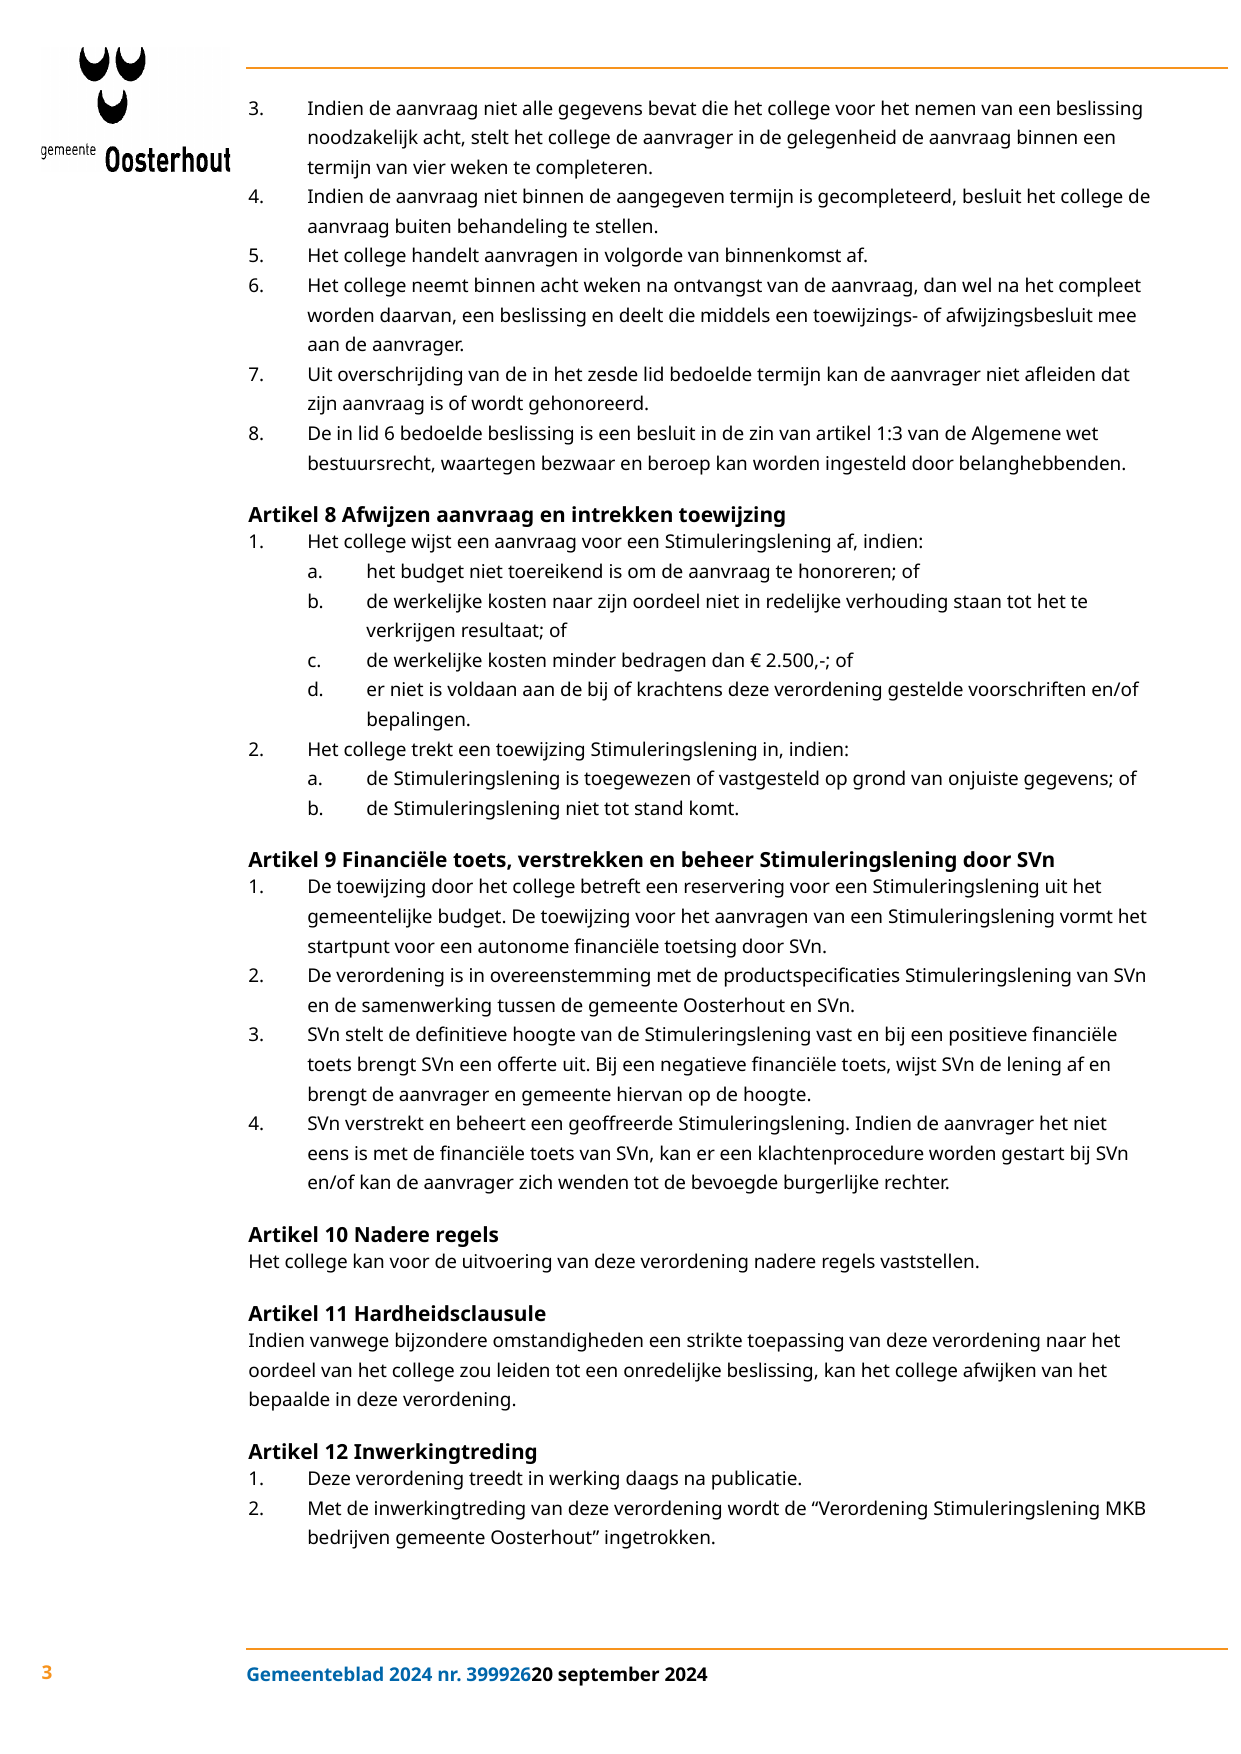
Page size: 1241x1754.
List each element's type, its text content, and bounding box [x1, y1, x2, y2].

list De in lid 6 bedoelde beslissing is een besluit in de zin van artikel 1:3 van de Algemene wet bestuursrecht, waartegen bezwaar en beroep kan worden ingesteld door belanghebbenden. [248, 420, 1152, 476]
list SVn stelt de definitieve hoogte van de Stimuleringslening vast en bij een positieve financiële toets brengt SVn een offerte uit. Bij een negatieve financiële toets, wijst SVn de lening af en brengt de aanvrager en gemeente hiervan op de hoogte. [248, 1022, 1152, 1107]
text Artikel 8 Afwijzen aanvraag en intrekken toewijzing [248, 500, 1152, 529]
list het budget niet toereikend is om de aanvraag te honoreren; of [307, 558, 1152, 584]
picture [41, 47, 231, 172]
text Artikel 12 Inwerkingtreding [248, 1437, 1152, 1465]
text Het college kan voor de uitvoering van deze verordening nadere regels vaststellen. [248, 1248, 1152, 1274]
text Indien vanwege bijzondere omstandigheden een strikte toepassing van deze verordening naar het oordeel van het college zou leiden tot een onredelijke beslissing, kan het college afwijken van het bepaalde in deze verordening. [248, 1327, 1152, 1412]
list SVn verstrekt en beheert een geoffreerde Stimuleringslening. Indien de aanvrager het niet eens is met de financiële toets van SVn, kan er een klachtenprocedure worden gestart bij SVn en/of kan de aanvrager zich wenden tot de bevoegde burgerlijke rechter. [248, 1110, 1152, 1195]
list de werkelijke kosten naar zijn oordeel niet in redelijke verhouding staan tot het te verkrijgen resultaat; of [307, 588, 1152, 643]
list Uit overschrijding van de in het zesde lid bedoelde termijn kan de aanvrager niet afleiden dat zijn aanvraag is of wordt gehonoreerd. [248, 361, 1152, 416]
list De verordening is in overeenstemming met de productspecificaties Stimuleringslening van SVn en de samenwerking tussen de gemeente Oosterhout en SVn. [248, 962, 1152, 1018]
list Het college neemt binnen acht weken na ontvangst van de aanvraag, dan wel na het compleet worden daarvan, een beslissing en deelt die middels een toewijzings- of afwijzingsbesluit mee aan de aanvrager. [248, 272, 1152, 357]
list de Stimuleringslening niet tot stand komt. [307, 795, 1152, 821]
text Artikel 9 Financiële toets, verstrekken en beheer Stimuleringslening door SVn [248, 845, 1152, 874]
text Artikel 11 Hardheidsclausule [248, 1299, 1152, 1327]
list Het college wijst een aanvraag voor een Stimuleringslening af, indien: [248, 529, 1152, 554]
text Artikel 10 Nadere regels [248, 1220, 1152, 1248]
list Indien de aanvraag niet binnen de aangegeven termijn is gecompleteerd, besluit het college de aanvraag buiten behandeling te stellen. [248, 183, 1152, 239]
list er niet is voldaan aan de bij of krachtens deze verordening gestelde voorschriften en/of bepalingen. [307, 677, 1152, 732]
list Met de inwerkingtreding van deze verordening wordt de “Verordening Stimuleringslening MKB bedrijven gemeente Oosterhout” ingetrokken. [248, 1495, 1152, 1550]
list Indien de aanvraag niet alle gegevens bevat die het college voor het nemen van een beslissing noodzakelijk acht, stelt het college de aanvrager in de gelegenheid de aanvraag binnen een termijn van vier weken te completeren. [248, 95, 1152, 180]
list Het college handelt aanvragen in volgorde van binnenkomst af. [248, 243, 1152, 268]
list de Stimuleringslening is toegewezen of vastgesteld op grond van onjuiste gegevens; of [307, 765, 1152, 791]
list Deze verordening treedt in werking daags na publicatie. [248, 1465, 1152, 1491]
list de werkelijke kosten minder bedragen dan € 2.500,-; of [307, 647, 1152, 673]
list De toewijzing door het college betreft een reservering voor een Stimuleringslening uit het gemeentelijke budget. De toewijzing voor het aanvragen van een Stimuleringslening vormt het startpunt voor een autonome financiële toetsing door SVn. [248, 874, 1152, 959]
list Het college trekt een toewijzing Stimuleringslening in, indien: [248, 736, 1152, 761]
